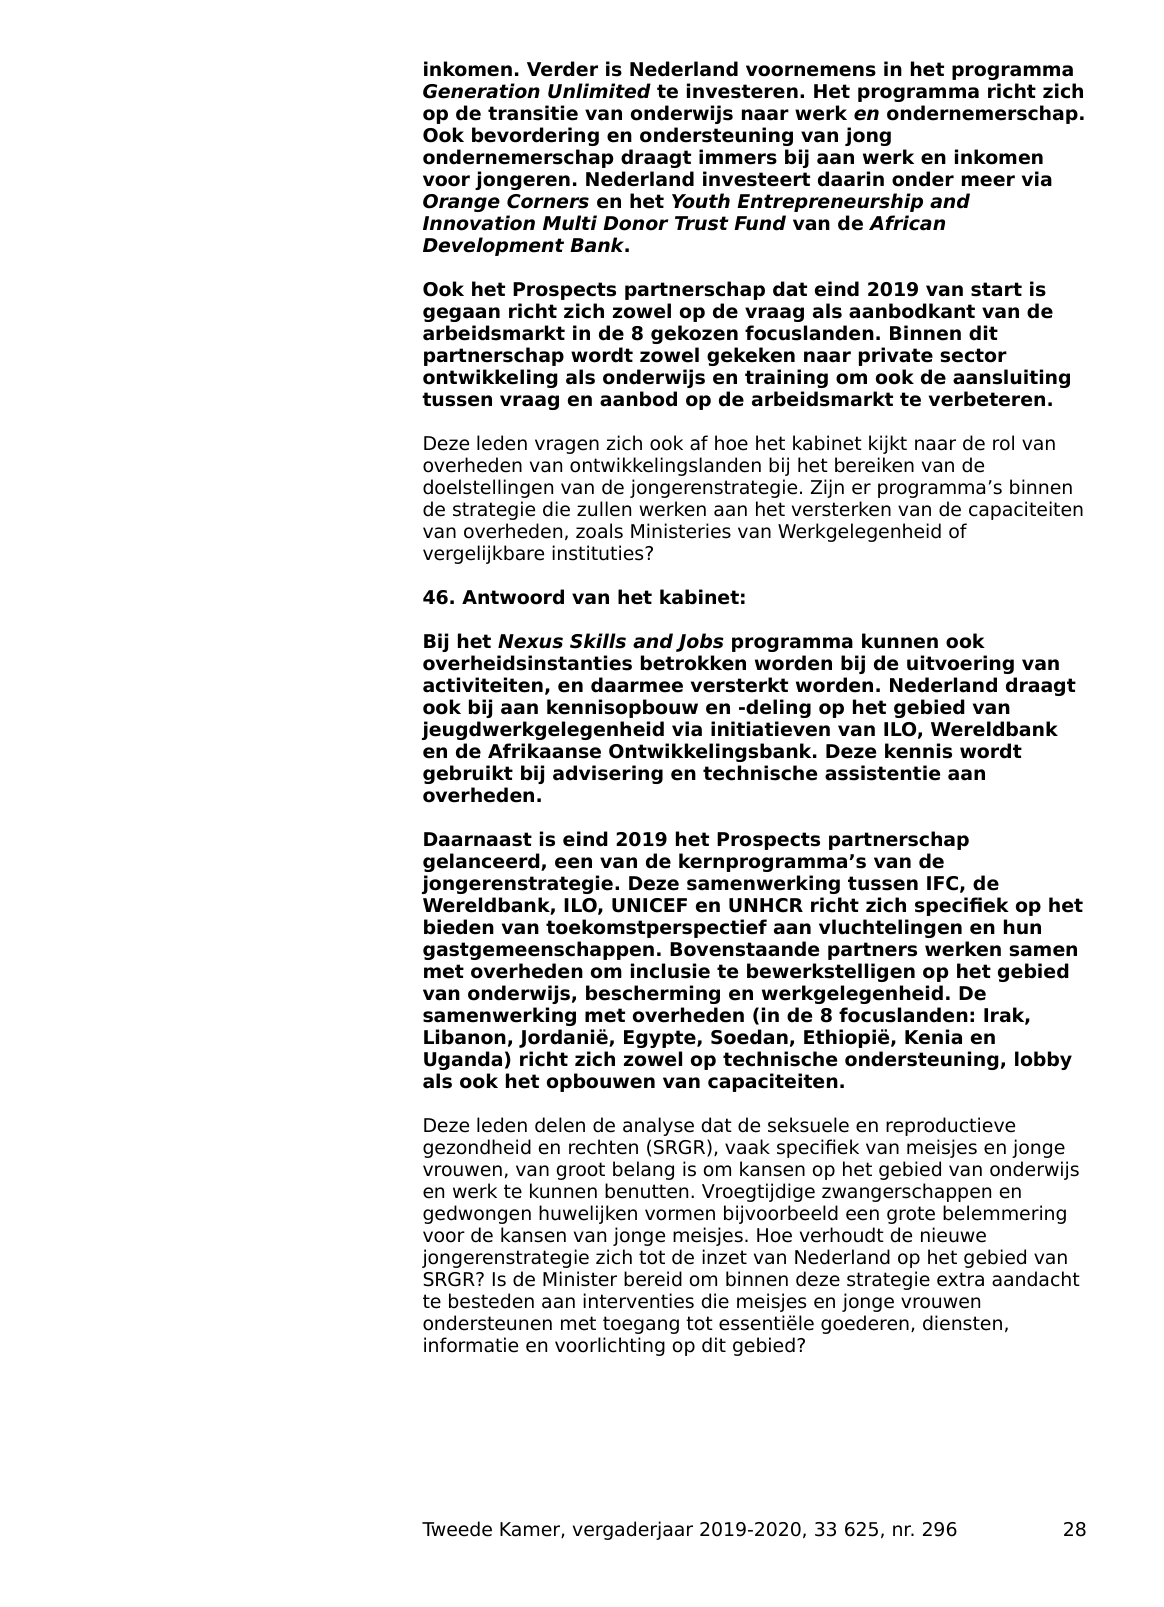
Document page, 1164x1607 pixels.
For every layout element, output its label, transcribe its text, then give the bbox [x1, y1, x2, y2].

text inkomen. Verder is Nederland voornemens in het programma Generation Unlimited te investeren. Het programma richt zich op de transitie van onderwijs naar werk en ondernemerschap. Ook bevordering en ondersteuning van jong ondernemerschap draagt immers bij aan werk en inkomen voor jongeren. Nederland investeert daarin onder meer via Orange Corners en het Youth Entrepreneurship and Innovation Multi Donor Trust Fund van de African Development Bank. [422, 59, 1087, 257]
text Deze leden delen de analyse dat de seksuele en reproductieve gezondheid en rechten (SRGR), vaak specifiek van meisjes en jonge vrouwen, van groot belang is om kansen op het gebied van onderwijs en werk te kunnen benutten. Vroegtijdige zwangerschappen en gedwongen huwelijken vormen bijvoorbeeld een grote belemmering voor de kansen van jonge meisjes. Hoe verhoudt de nieuwe jongerenstrategie zich tot de inzet van Nederland op het gebied van SRGR? Is de Minister bereid om binnen deze strategie extra aandacht te besteden aan interventies die meisjes en jonge vrouwen ondersteunen met toegang tot essentiële goederen, diensten, informatie en voorlichting op dit gebied? [422, 1115, 1087, 1357]
subtitle 46. Antwoord van het kabinet: [422, 587, 1087, 609]
text Bij het Nexus Skills and Jobs programma kunnen ook overheidsinstanties betrokken worden bij de uitvoering van activiteiten, en daarmee versterkt worden. Nederland draagt ook bij aan kennisopbouw en -deling op het gebied van jeugdwerkgelegenheid via initiatieven van ILO, Wereldbank en de Afrikaanse Ontwikkelingsbank. Deze kennis wordt gebruikt bij advisering en technische assistentie aan overheden. [422, 631, 1087, 807]
text Ook het Prospects partnerschap dat eind 2019 van start is gegaan richt zich zowel op de vraag als aanbodkant van de arbeidsmarkt in de 8 gekozen focuslanden. Binnen dit partnerschap wordt zowel gekeken naar private sector ontwikkeling als onderwijs en training om ook de aansluiting tussen vraag en aanbod op de arbeidsmarkt te verbeteren. [422, 279, 1087, 411]
text Daarnaast is eind 2019 het Prospects partnerschap gelanceerd, een van de kernprogramma’s van de jongerenstrategie. Deze samenwerking tussen IFC, de Wereldbank, ILO, UNICEF en UNHCR richt zich specifiek op het bieden van toekomstperspectief aan vluchtelingen en hun gastgemeenschappen. Bovenstaande partners werken samen met overheden om inclusie te bewerkstelligen op het gebied van onderwijs, bescherming en werkgelegenheid. De samenwerking met overheden (in de 8 focuslanden: Irak, Libanon, Jordanië, Egypte, Soedan, Ethiopië, Kenia en Uganda) richt zich zowel op technische ondersteuning, lobby als ook het opbouwen van capaciteiten. [422, 829, 1087, 1093]
text Deze leden vragen zich ook af hoe het kabinet kijkt naar de rol van overheden van ontwikkelingslanden bij het bereiken van de doelstellingen van de jongerenstrategie. Zijn er programma’s binnen de strategie die zullen werken aan het versterken van de capaciteiten van overheden, zoals Ministeries van Werkgelegenheid of vergelijkbare instituties? [422, 433, 1087, 565]
